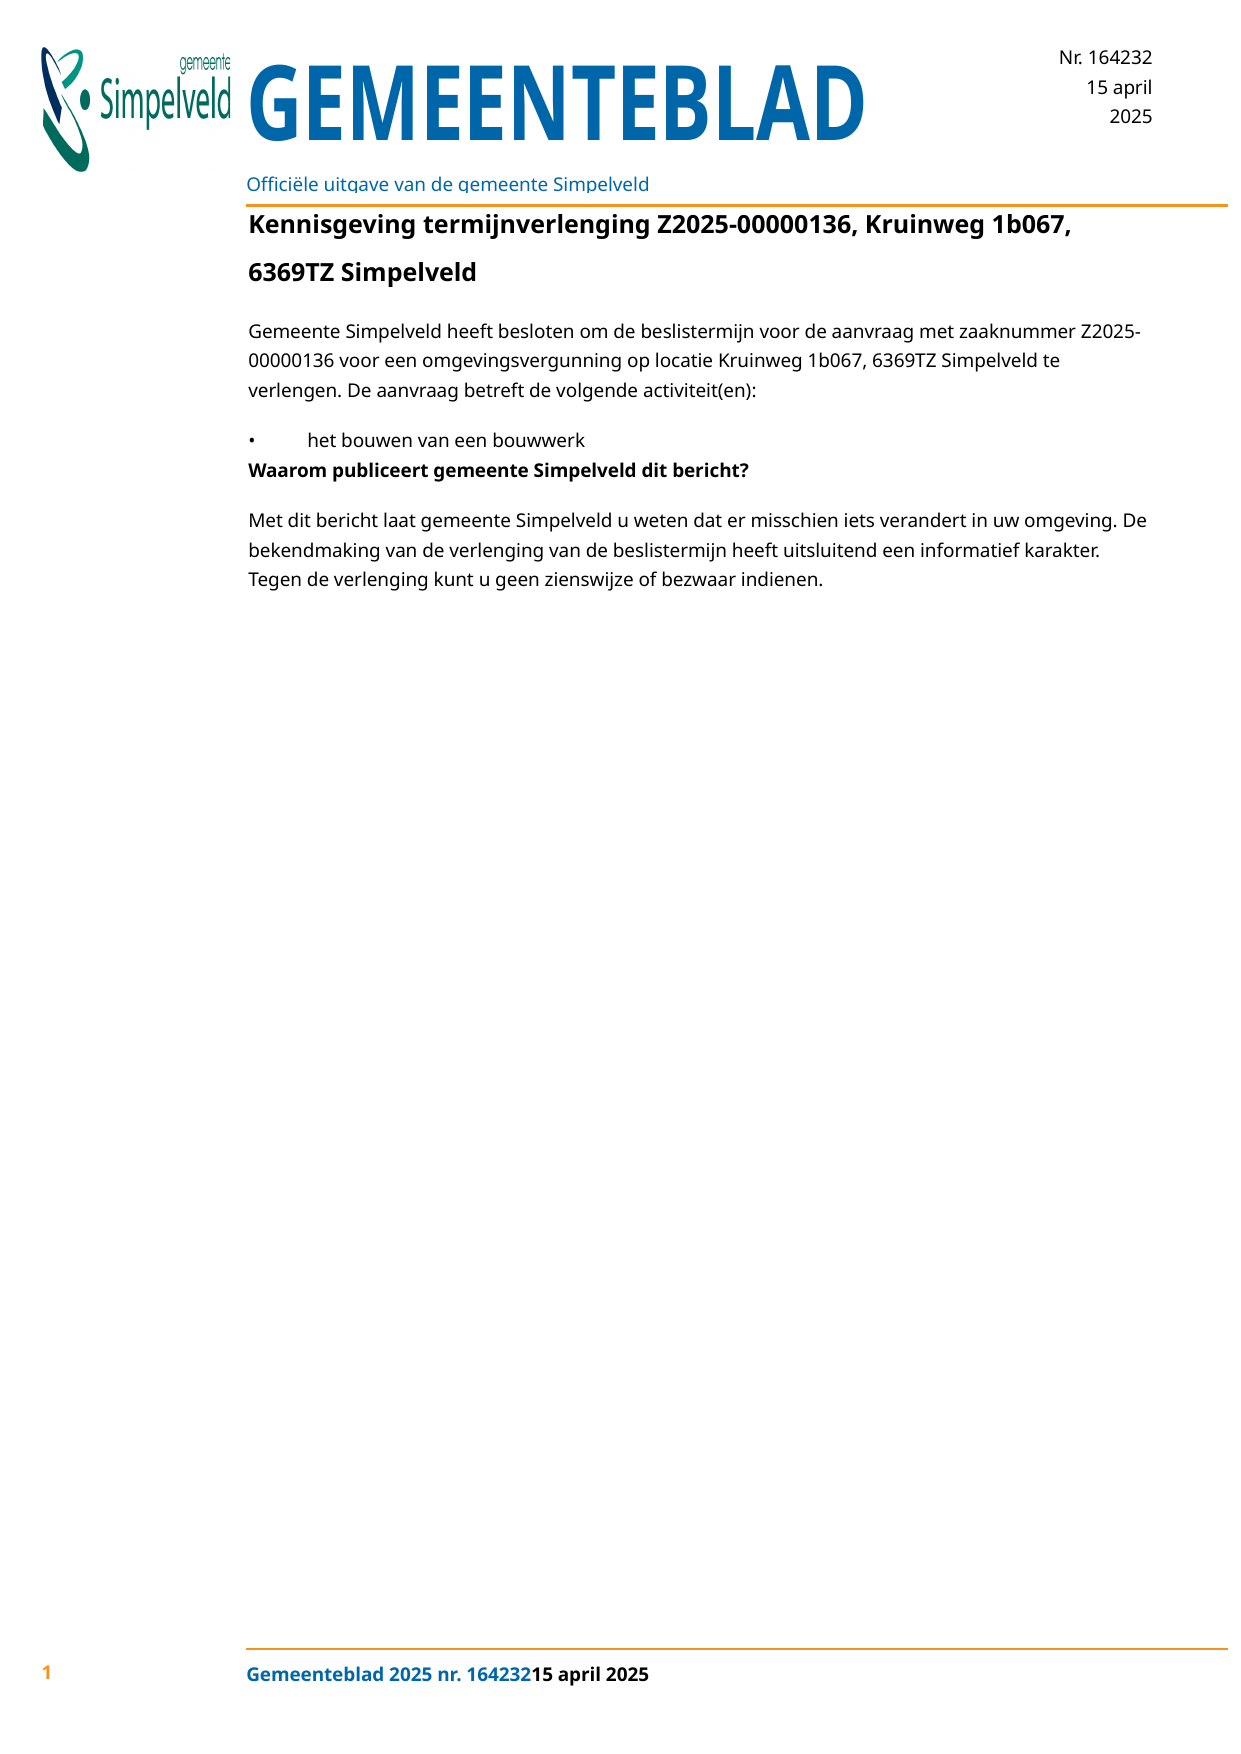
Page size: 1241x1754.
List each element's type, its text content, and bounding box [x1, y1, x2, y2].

text Waarom publiceert gemeente Simpelveld dit bericht? [248, 457, 1152, 483]
list het bouwen van een bouwwerk [248, 427, 1152, 453]
picture [41, 47, 231, 172]
text Kennisgeving termijnverlenging Z2025-00000136, Kruinweg 1b067, 6369TZ Simpelveld [248, 207, 1152, 288]
text Met dit bericht laat gemeente Simpelveld u weten dat er misschien iets verandert in uw omgeving. De bekendmaking van de verlenging van de beslistermijn heeft uitsluitend een informatief karakter. Tegen de verlenging kunt u geen zienswijze of bezwaar indienen. [248, 507, 1152, 592]
text Gemeente Simpelveld heeft besloten om de beslistermijn voor de aanvraag met zaaknummer Z2025-00000136 voor een omgevingsvergunning op locatie Kruinweg 1b067, 6369TZ Simpelveld te verlengen. De aanvraag betreft de volgende activiteit(en): [248, 318, 1152, 403]
